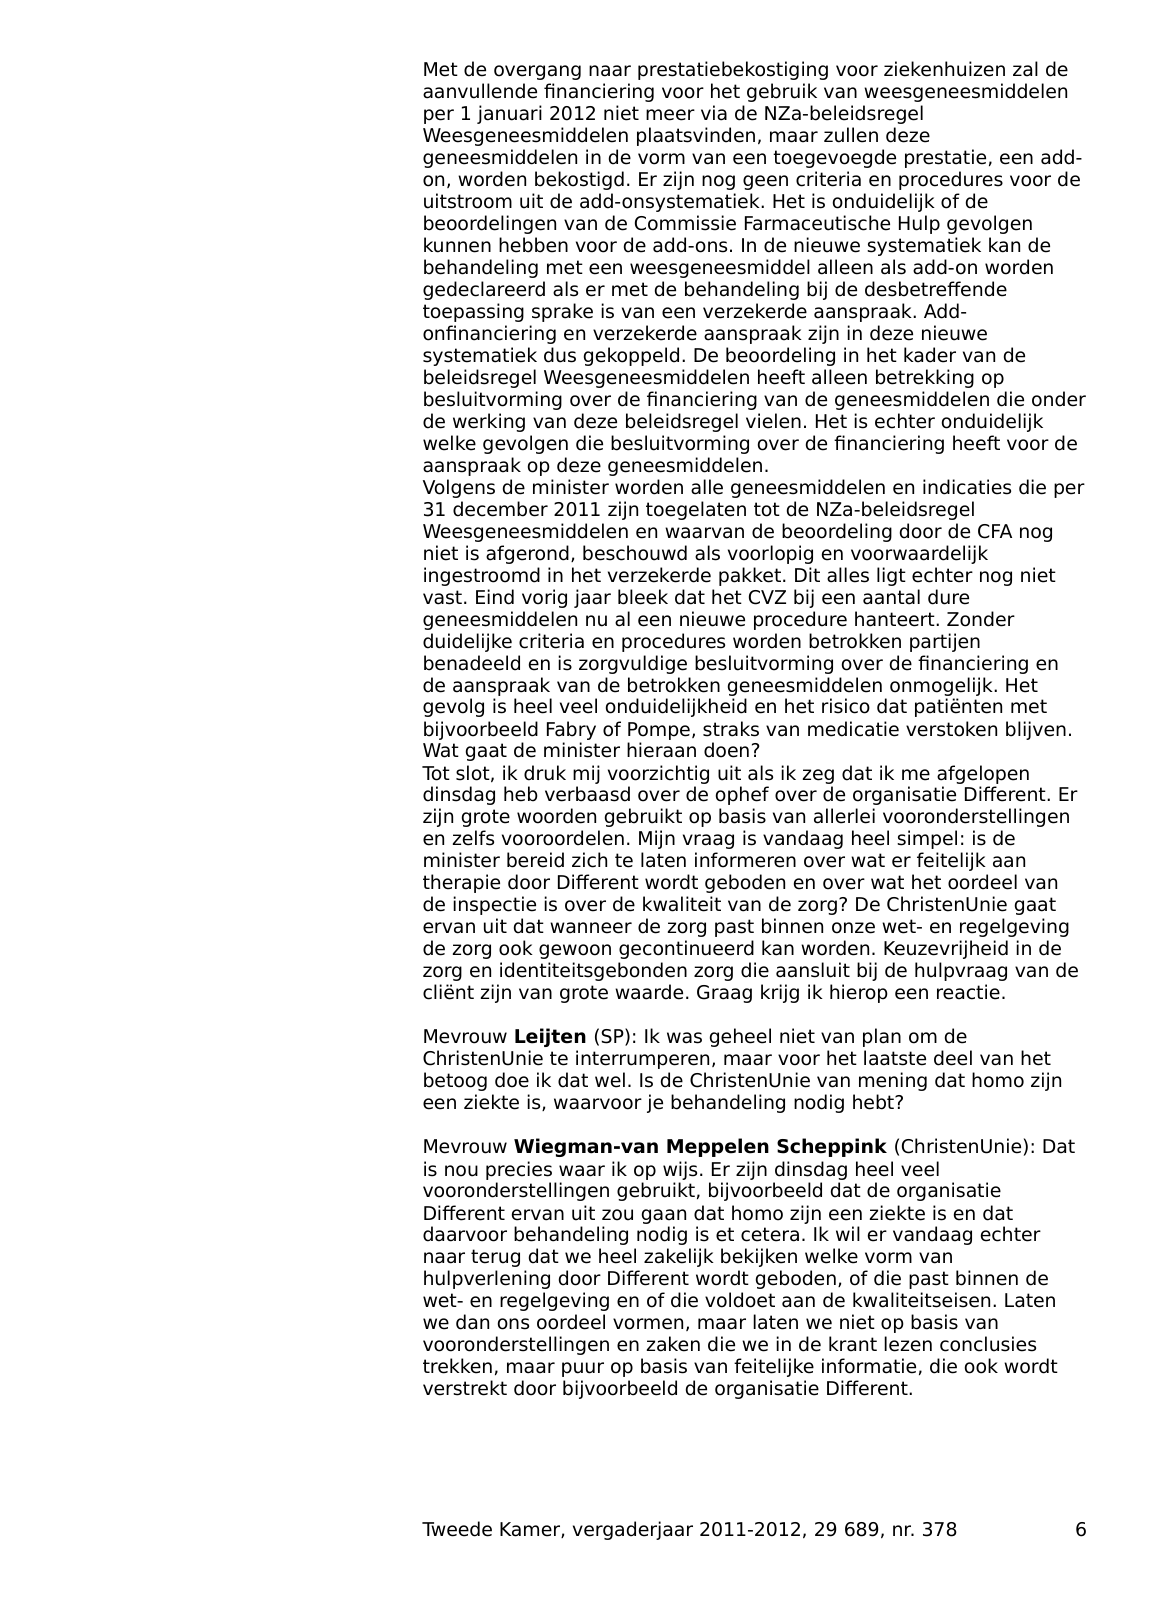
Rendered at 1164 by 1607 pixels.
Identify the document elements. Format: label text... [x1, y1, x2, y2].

text Met de overgang naar prestatiebekostiging voor ziekenhuizen zal de aanvullende financiering voor het gebruik van weesgeneesmiddelen per 1 januari 2012 niet meer via de NZa-beleidsregel Weesgeneesmiddelen plaatsvinden, maar zullen deze geneesmiddelen in de vorm van een toegevoegde prestatie, een add-on, worden bekostigd. Er zijn nog geen criteria en procedures voor de uitstroom uit de add-onsystematiek. Het is onduidelijk of de beoordelingen van de Commissie Farmaceutische Hulp gevolgen kunnen hebben voor de add-ons. In de nieuwe systematiek kan de behandeling met een weesgeneesmiddel alleen als add-on worden gedeclareerd als er met de behandeling bij de desbetreffende toepassing sprake is van een verzekerde aanspraak. Add-onfinanciering en verzekerde aanspraak zijn in deze nieuwe systematiek dus gekoppeld. De beoordeling in het kader van de beleidsregel Weesgeneesmiddelen heeft alleen betrekking op besluitvorming over de financiering van de geneesmiddelen die onder de werking van deze beleidsregel vielen. Het is echter onduidelijk welke gevolgen die besluitvorming over de financiering heeft voor de aanspraak op deze geneesmiddelen. [422, 59, 1087, 477]
text Volgens de minister worden alle geneesmiddelen en indicaties die per 31 december 2011 zijn toegelaten tot de NZa-beleidsregel Weesgeneesmiddelen en waarvan de beoordeling door de CFA nog niet is afgerond, beschouwd als voorlopig en voorwaardelijk ingestroomd in het verzekerde pakket. Dit alles ligt echter nog niet vast. Eind vorig jaar bleek dat het CVZ bij een aantal dure geneesmiddelen nu al een nieuwe procedure hanteert. Zonder duidelijke criteria en procedures worden betrokken partijen benadeeld en is zorgvuldige besluitvorming over de financiering en de aanspraak van de betrokken geneesmiddelen onmogelijk. Het gevolg is heel veel onduidelijkheid en het risico dat patiënten met bijvoorbeeld Fabry of Pompe, straks van medicatie verstoken blijven. Wat gaat de minister hieraan doen? [422, 477, 1087, 762]
text Mevrouw Wiegman-van Meppelen Scheppink (ChristenUnie): Dat is nou precies waar ik op wijs. Er zijn dinsdag heel veel vooronderstellingen gebruikt, bijvoorbeeld dat de organisatie Different ervan uit zou gaan dat homo zijn een ziekte is en dat daarvoor behandeling nodig is et cetera. Ik wil er vandaag echter naar terug dat we heel zakelijk bekijken welke vorm van hulpverlening door Different wordt geboden, of die past binnen de wet- en regelgeving en of die voldoet aan de kwaliteitseisen. Laten we dan ons oordeel vormen, maar laten we niet op basis van vooronderstellingen en zaken die we in de krant lezen conclusies trekken, maar puur op basis van feitelijke informatie, die ook wordt verstrekt door bijvoorbeeld de organisatie Different. [422, 1136, 1087, 1400]
text Mevrouw Leijten (SP): Ik was geheel niet van plan om de ChristenUnie te interrumperen, maar voor het laatste deel van het betoog doe ik dat wel. Is de ChristenUnie van mening dat homo zijn een ziekte is, waarvoor je behandeling nodig hebt? [422, 1026, 1087, 1114]
text Tot slot, ik druk mij voorzichtig uit als ik zeg dat ik me afgelopen dinsdag heb verbaasd over de ophef over de organisatie Different. Er zijn grote woorden gebruikt op basis van allerlei vooronderstellingen en zelfs vooroordelen. Mijn vraag is vandaag heel simpel: is de minister bereid zich te laten informeren over wat er feitelijk aan therapie door Different wordt geboden en over wat het oordeel van de inspectie is over de kwaliteit van de zorg? De ChristenUnie gaat ervan uit dat wanneer de zorg past binnen onze wet- en regelgeving de zorg ook gewoon gecontinueerd kan worden. Keuzevrijheid in de zorg en identiteitsgebonden zorg die aansluit bij de hulpvraag van de cliënt zijn van grote waarde. Graag krijg ik hierop een reactie. [422, 762, 1087, 1004]
